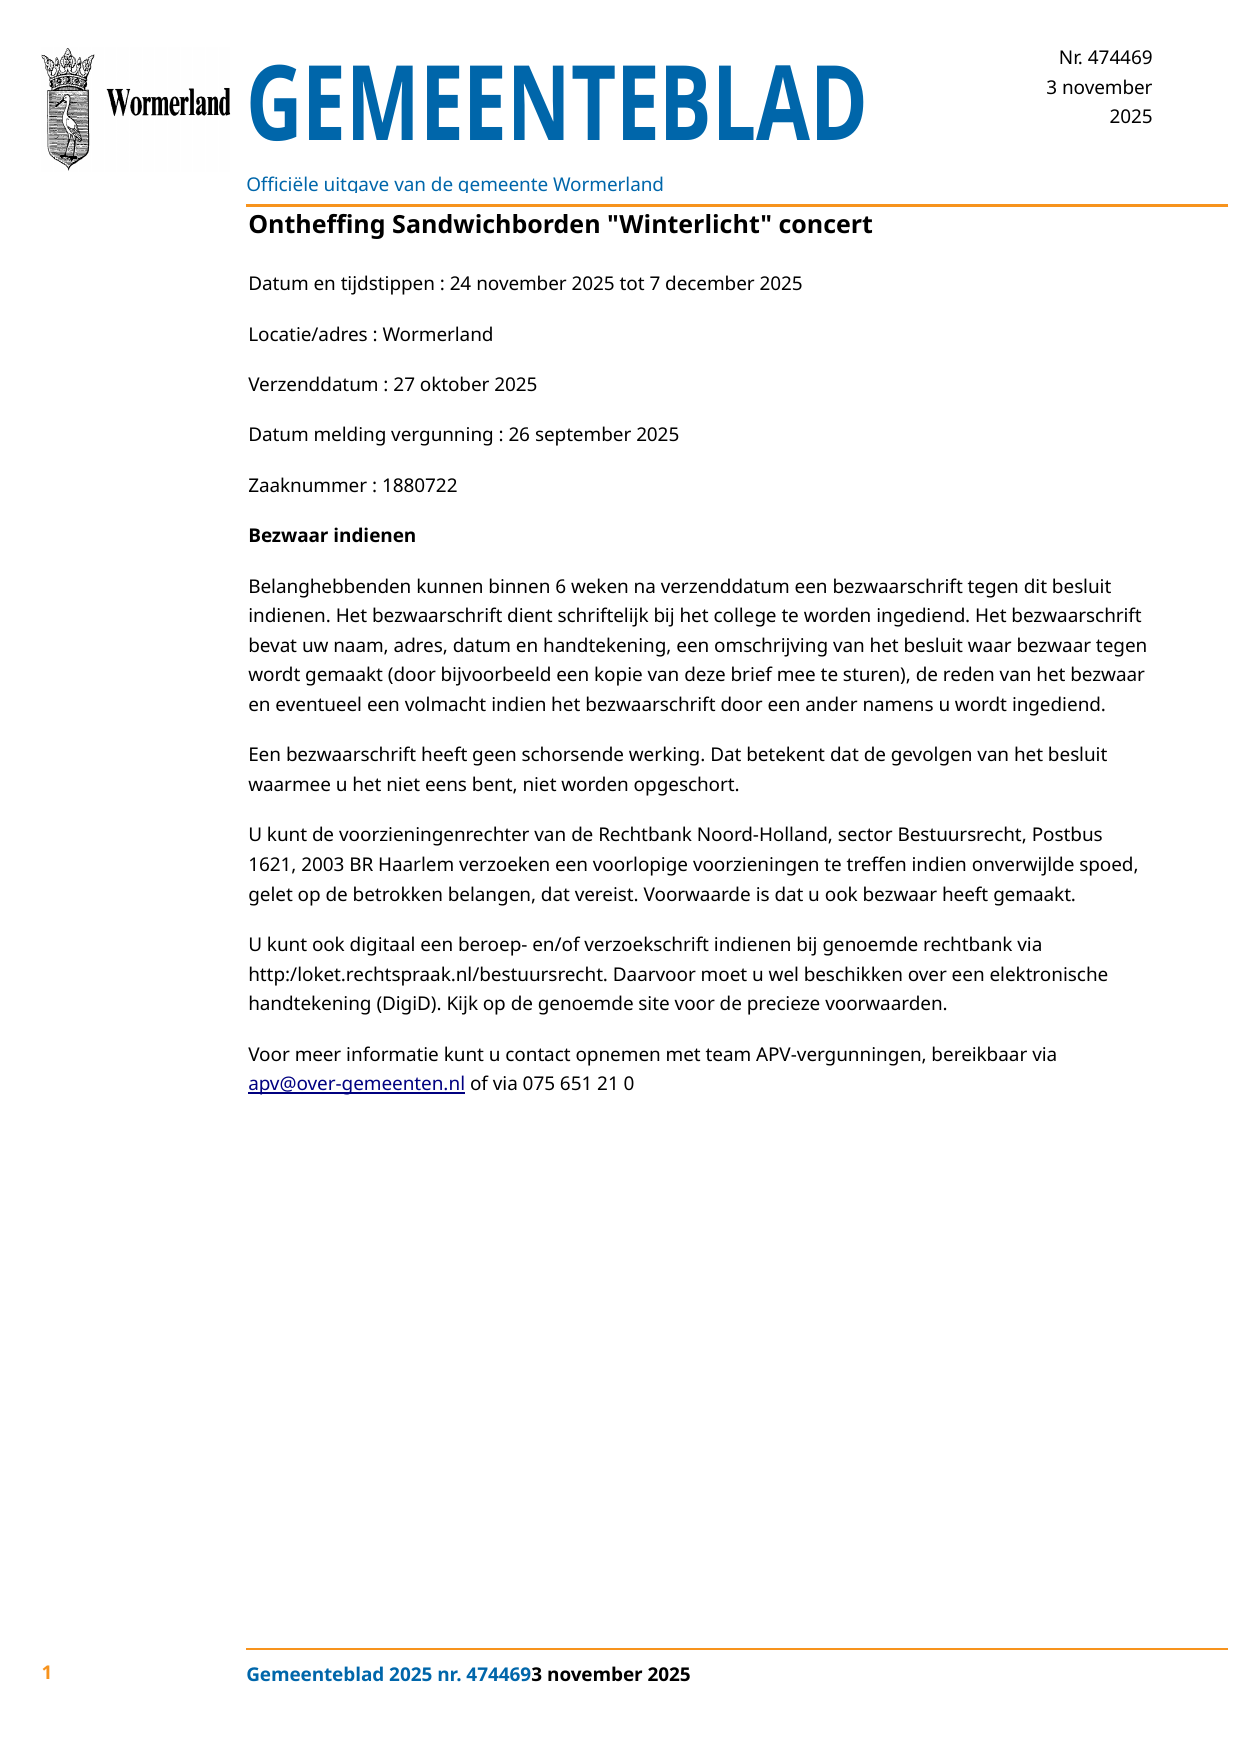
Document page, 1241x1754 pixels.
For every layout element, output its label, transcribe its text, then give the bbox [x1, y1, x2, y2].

text U kunt ook digitaal een beroep- en/of verzoekschrift indienen bij genoemde rechtbank via http:/loket.rechtspraak.nl/bestuursrecht. Daarvoor moet u wel beschikken over een elektronische handtekening (DigiD). Kijk op de genoemde site voor de precieze voorwaarden. [248, 931, 1152, 1016]
text Ontheffing Sandwichborden "Winterlicht" concert [248, 207, 1152, 241]
picture [41, 47, 231, 172]
text Bezwaar indienen [248, 522, 1152, 548]
text Verzenddatum : 27 oktober 2025 [248, 371, 1152, 397]
text Datum en tijdstippen : 24 november 2025 tot 7 december 2025 [248, 270, 1152, 296]
text U kunt de voorzieningenrechter van de Rechtbank Noord-Holland, sector Bestuursrecht, Postbus 1621, 2003 BR Haarlem verzoeken een voorlopige voorzieningen te treffen indien onverwijlde spoed, gelet op de betrokken belangen, dat vereist. Voorwaarde is dat u ook bezwaar heeft gemaakt. [248, 822, 1152, 906]
text Locatie/adres : Wormerland [248, 321, 1152, 346]
text Voor meer informatie kunt u contact opnemen met team APV-vergunningen, bereikbaar via apv@over-gemeenten.nl of via 075 651 21 0 [248, 1041, 1152, 1096]
text Zaaknummer : 1880722 [248, 472, 1152, 498]
text Datum melding vergunning : 26 september 2025 [248, 422, 1152, 447]
text Een bezwaarschrift heeft geen schorsende werking. Dat betekent dat de gevolgen van het besluit waarmee u het niet eens bent, niet worden opgeschort. [248, 742, 1152, 797]
text Belanghebbenden kunnen binnen 6 weken na verzenddatum een bezwaarschrift tegen dit besluit indienen. Het bezwaarschrift dient schriftelijk bij het college te worden ingediend. Het bezwaarschrift bevat uw naam, adres, datum en handtekening, een omschrijving van het besluit waar bezwaar tegen wordt gemaakt (door bijvoorbeeld een kopie van deze brief mee te sturen), de reden van het bezwaar en eventueel een volmacht indien het bezwaarschrift door een ander namens u wordt ingediend. [248, 573, 1152, 717]
